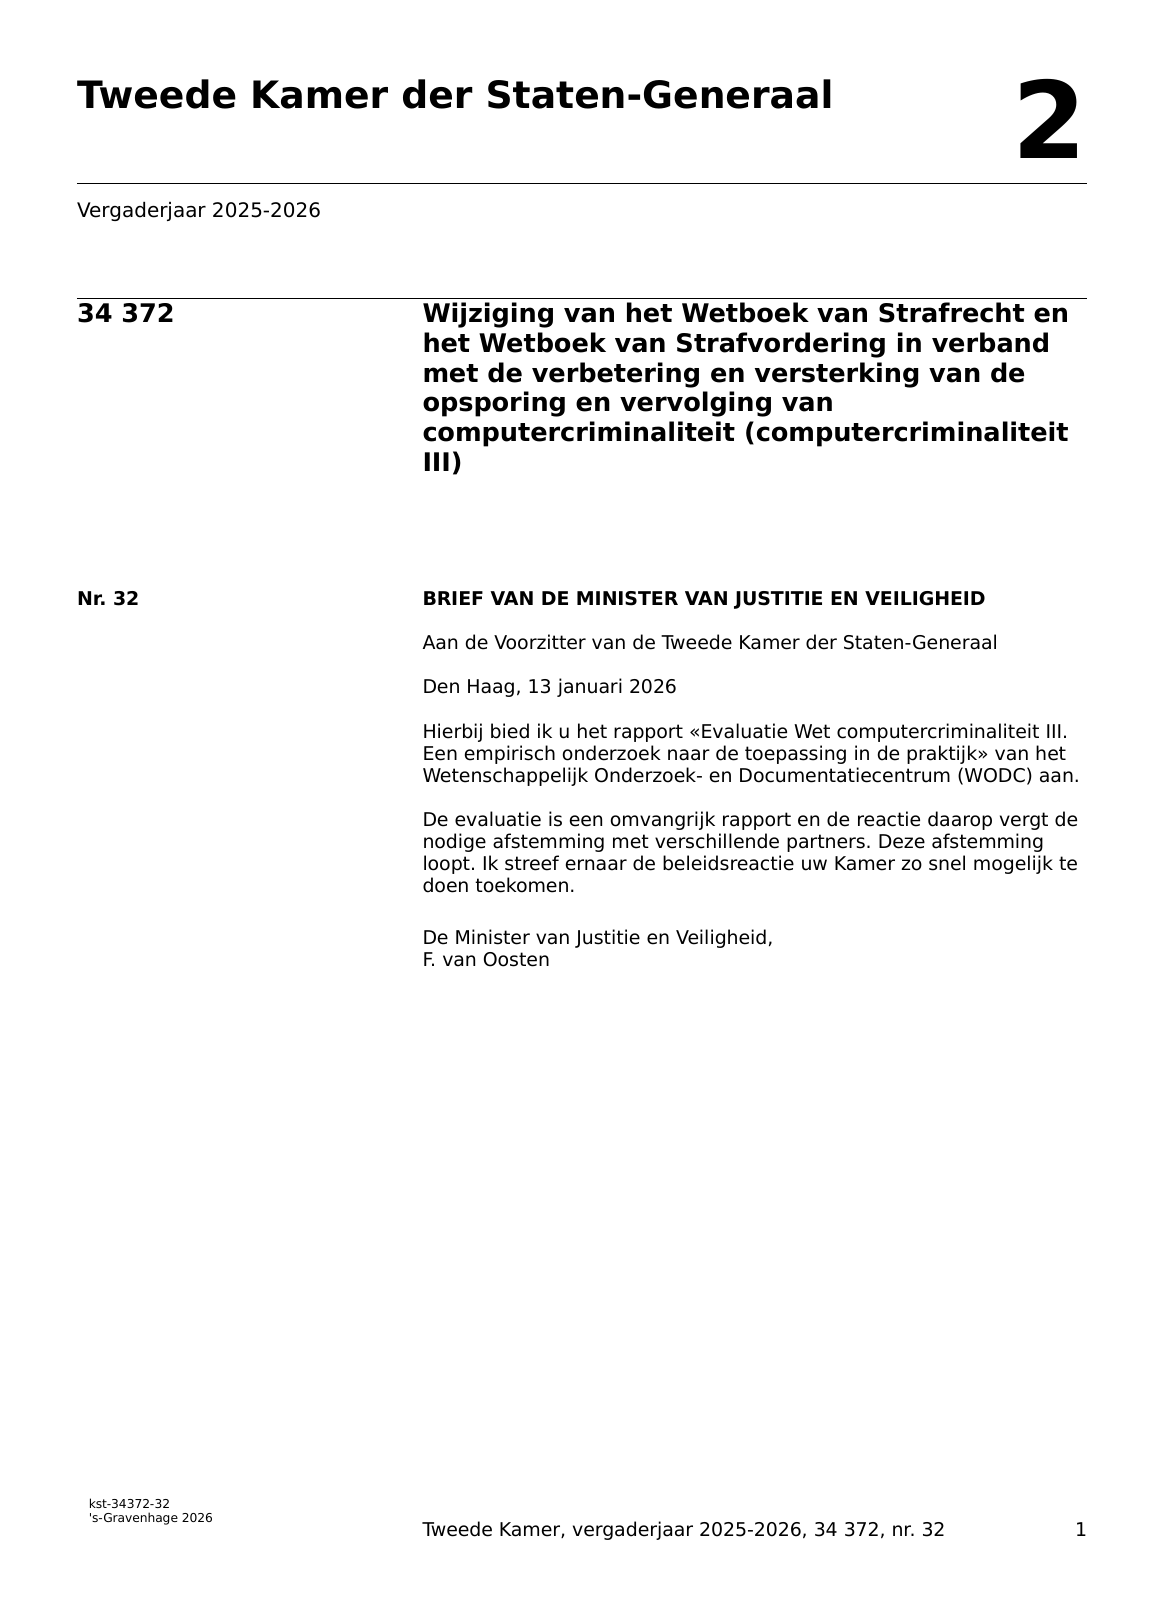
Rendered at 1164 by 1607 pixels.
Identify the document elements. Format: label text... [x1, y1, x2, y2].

text De Minister van Justitie en Veiligheid, F. van Oosten [422, 927, 1087, 971]
text 's-Gravenhage 2026 [88, 1511, 323, 1525]
text Den Haag, 13 januari 2026 [422, 676, 1087, 698]
text De evaluatie is een omvangrijk rapport en de reactie daarop vergt de nodige afstemming met verschillende partners. Deze afstemming loopt. Ik streef ernaar de beleidsreactie uw Kamer zo snel mogelijk te doen toekomen. [422, 809, 1087, 897]
text Hierbij bied ik u het rapport «Evaluatie Wet computercriminaliteit III. Een empirisch onderzoek naar de toepassing in de praktijk» van het Wetenschappelijk Onderzoek- en Documentatiecentrum (WODC) aan. [422, 721, 1087, 787]
table_header Tweede Kamer der Staten-Generaal [77, 59, 886, 183]
text kst-34372-32 [88, 1497, 323, 1511]
subtitle 34 372 Wijziging van het Wetboek van Strafrecht en het Wetboek van Strafvordering in verband met de verbetering en versterking van de opsporing en vervolging van computercriminaliteit (computercriminaliteit III) [77, 299, 1087, 477]
table_cell Vergaderjaar 2025-2026 [77, 184, 1087, 298]
text Aan de Voorzitter van de Tweede Kamer der Staten-Generaal [422, 632, 1087, 654]
table_header 2 [886, 59, 1087, 183]
subtitle Nr. 32 BRIEF VAN DE MINISTER VAN JUSTITIE EN VEILIGHEID [77, 588, 1087, 610]
